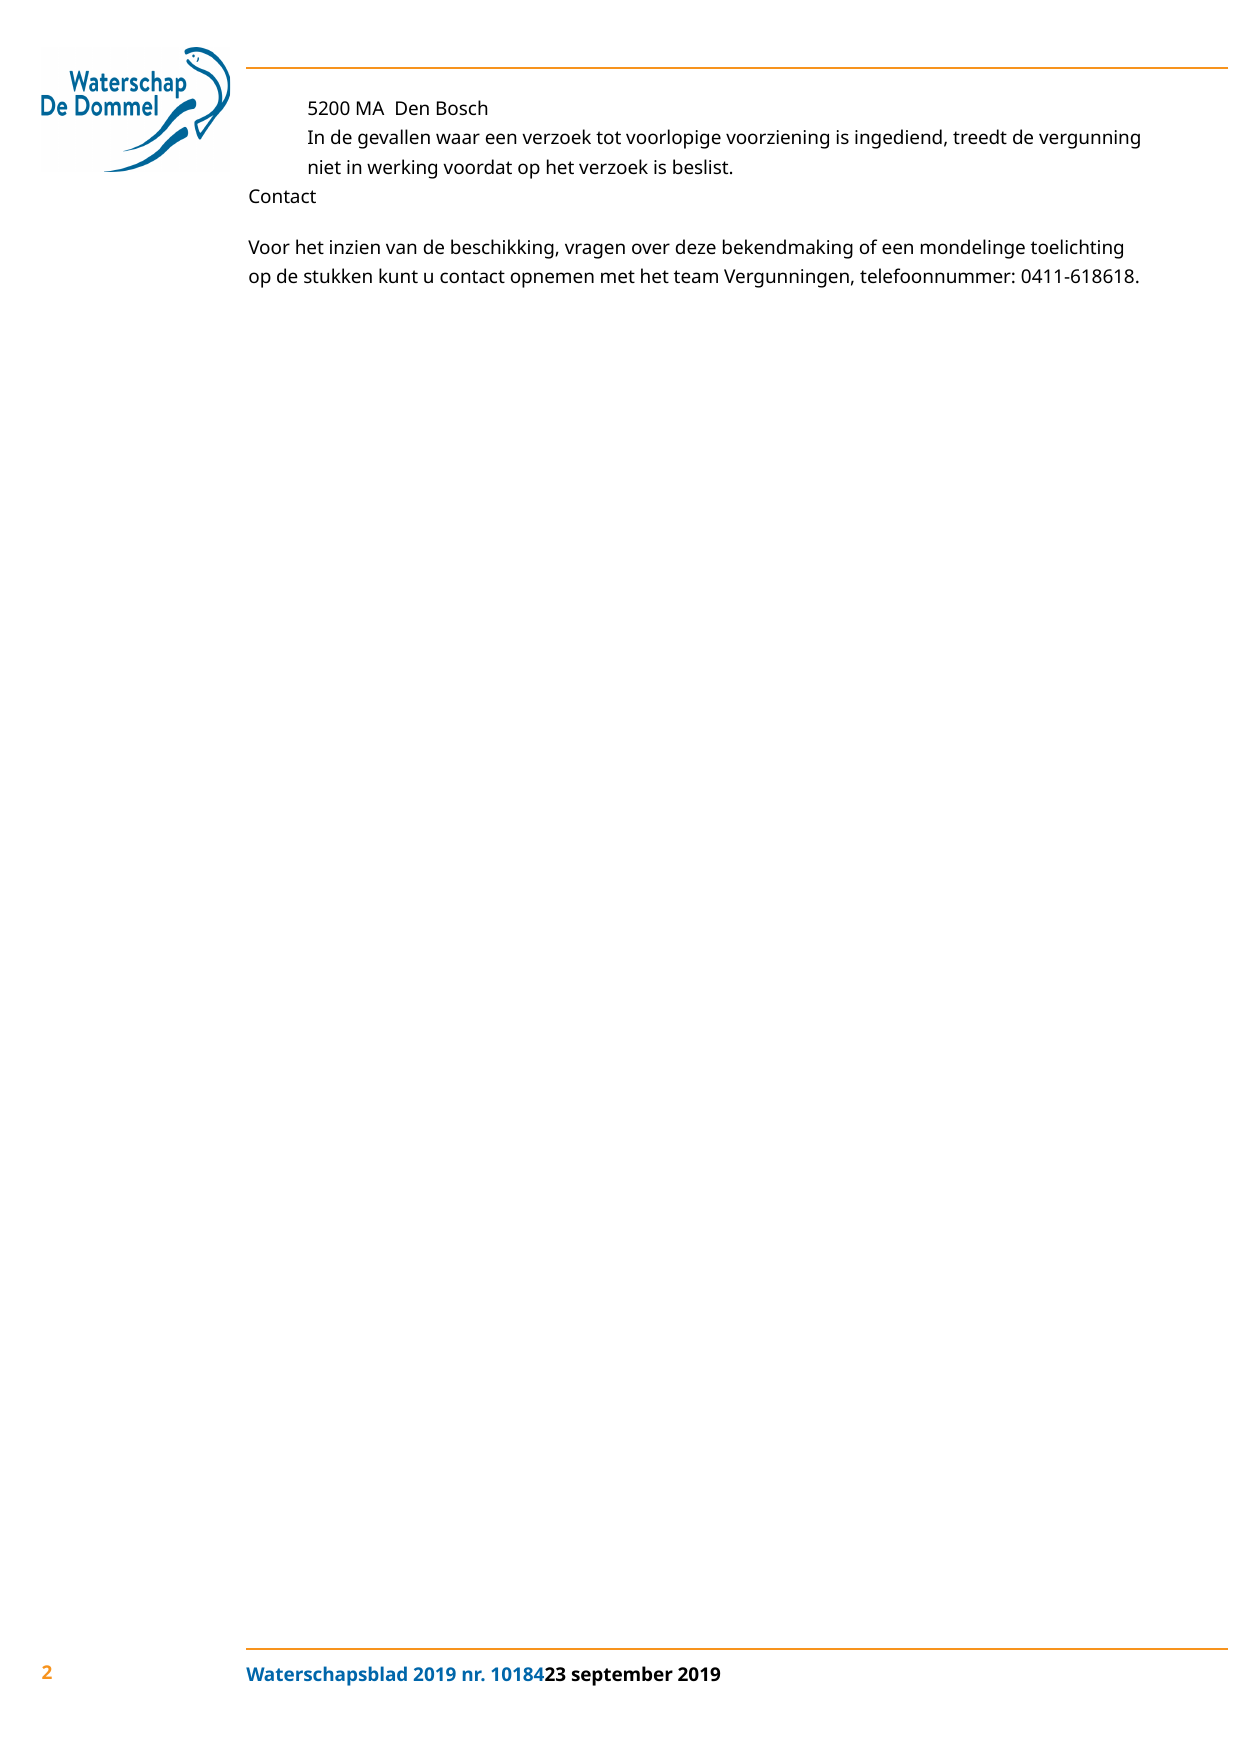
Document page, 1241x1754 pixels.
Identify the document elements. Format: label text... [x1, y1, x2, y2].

list 5200 MA Den Bosch [248, 95, 1152, 121]
picture [204, 47, 231, 76]
text Voor het inzien van de beschikking, vragen over deze bekendmaking of een mondelinge toelichting op de stukken kunt u contact opnemen met het team Vergunningen, telefoonnummer: 0411-618618. [248, 234, 1152, 289]
list In de gevallen waar een verzoek tot voorlopige voorziening is ingediend, treedt de vergunning niet in werking voordat op het verzoek is beslist. [248, 124, 1152, 180]
picture [198, 118, 210, 131]
picture [41, 47, 231, 172]
picture [45, 99, 51, 111]
text Contact [248, 183, 1152, 209]
